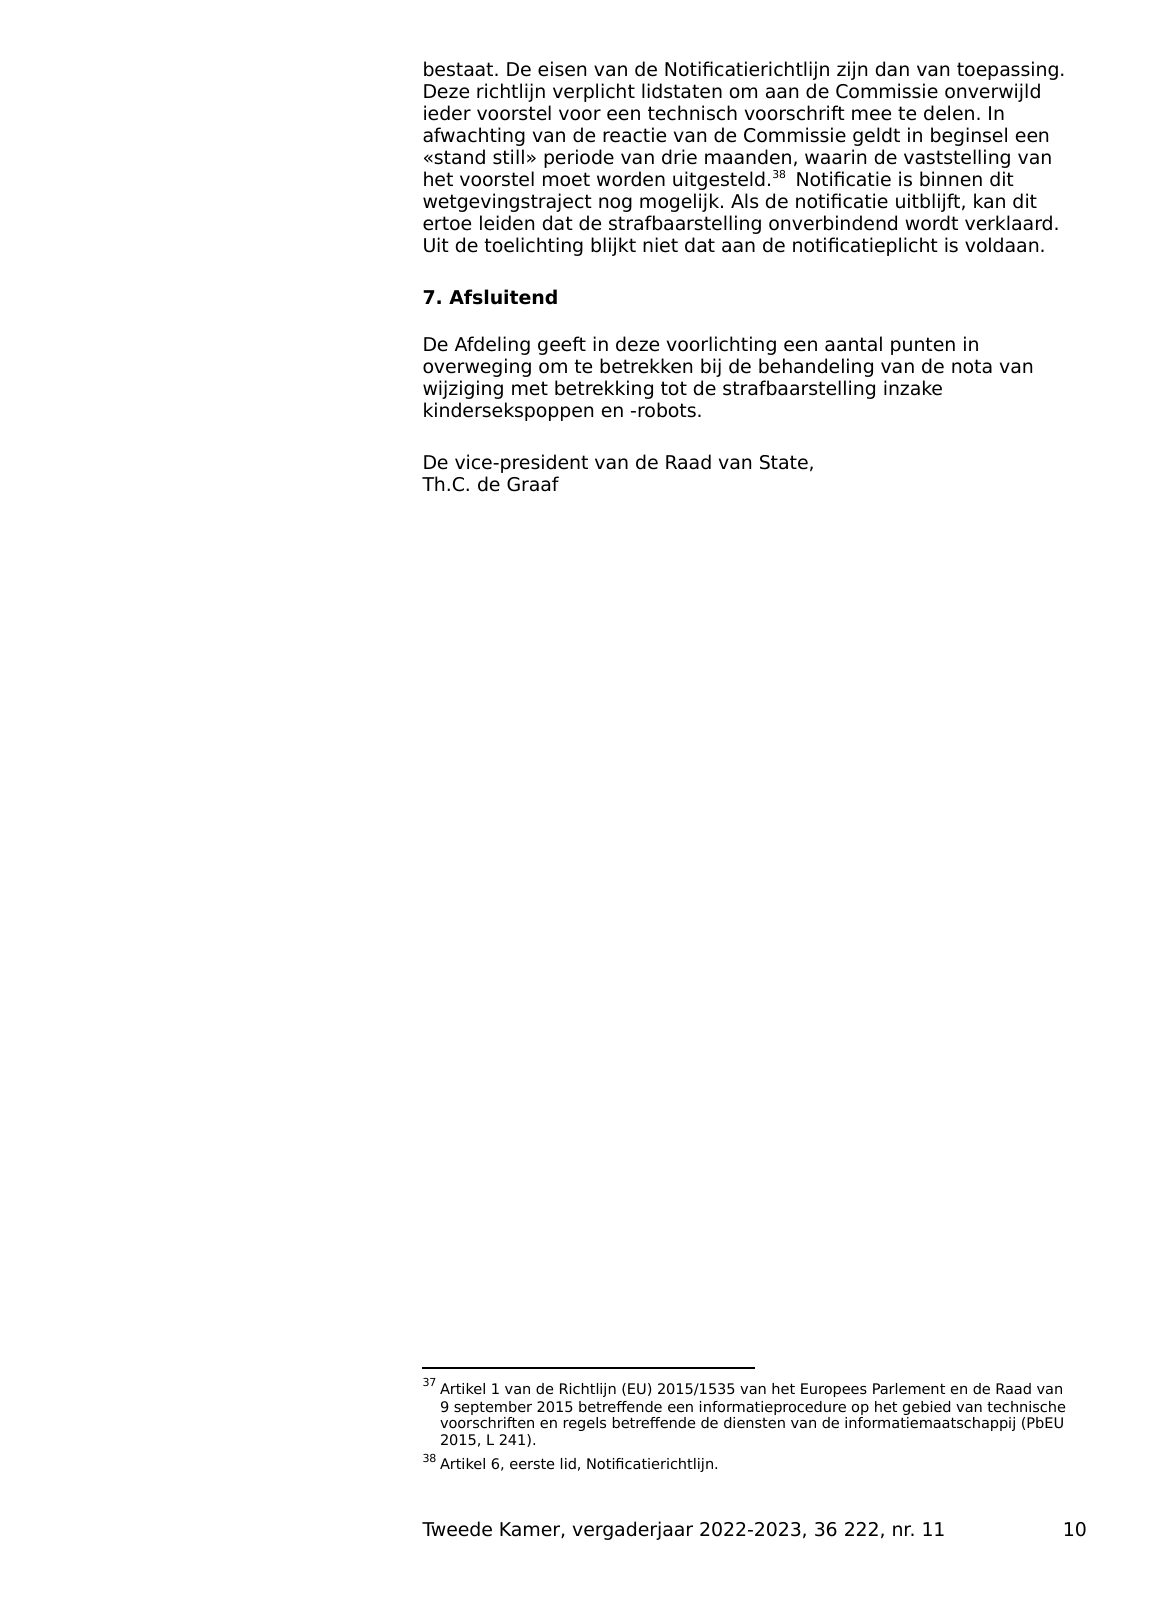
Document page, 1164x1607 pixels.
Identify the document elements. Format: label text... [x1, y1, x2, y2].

text bestaat. De eisen van de Notificatierichtlijn zijn dan van toepassing. Deze richtlijn verplicht lidstaten om aan de Commissie onverwijld ieder voorstel voor een technisch voorschrift mee te delen. In afwachting van de reactie van de Commissie geldt in beginsel een «stand still» periode van drie maanden, waarin de vaststelling van het voorstel moet worden uitgesteld. Notificatie is binnen dit wetgevingstraject nog mogelijk. Als de notificatie uitblijft, kan dit ertoe leiden dat de strafbaarstelling onverbindend wordt verklaard. Uit de toelichting blijkt niet dat aan de notificatieplicht is voldaan. [422, 59, 1087, 257]
text Artikel 6, eerste lid, Notificatierichtlijn. [422, 1452, 1087, 1474]
text De Afdeling geeft in deze voorlichting een aantal punten in overweging om te betrekken bij de behandeling van de nota van wijziging met betrekking tot de strafbaarstelling inzake kindersekspoppen en -robots. [422, 334, 1087, 422]
text De vice-president van de Raad van State, Th.C. de Graaf [422, 452, 1087, 496]
text Artikel 1 van de Richtlijn (EU) 2015/1535 van het Europees Parlement en de Raad van 9 september 2015 betreffende een informatieprocedure op het gebied van technische voorschriften en regels betreffende de diensten van de informatiemaatschappij (PbEU 2015, L 241). [422, 1377, 1087, 1449]
subtitle 7. Afsluitend [422, 287, 1087, 309]
